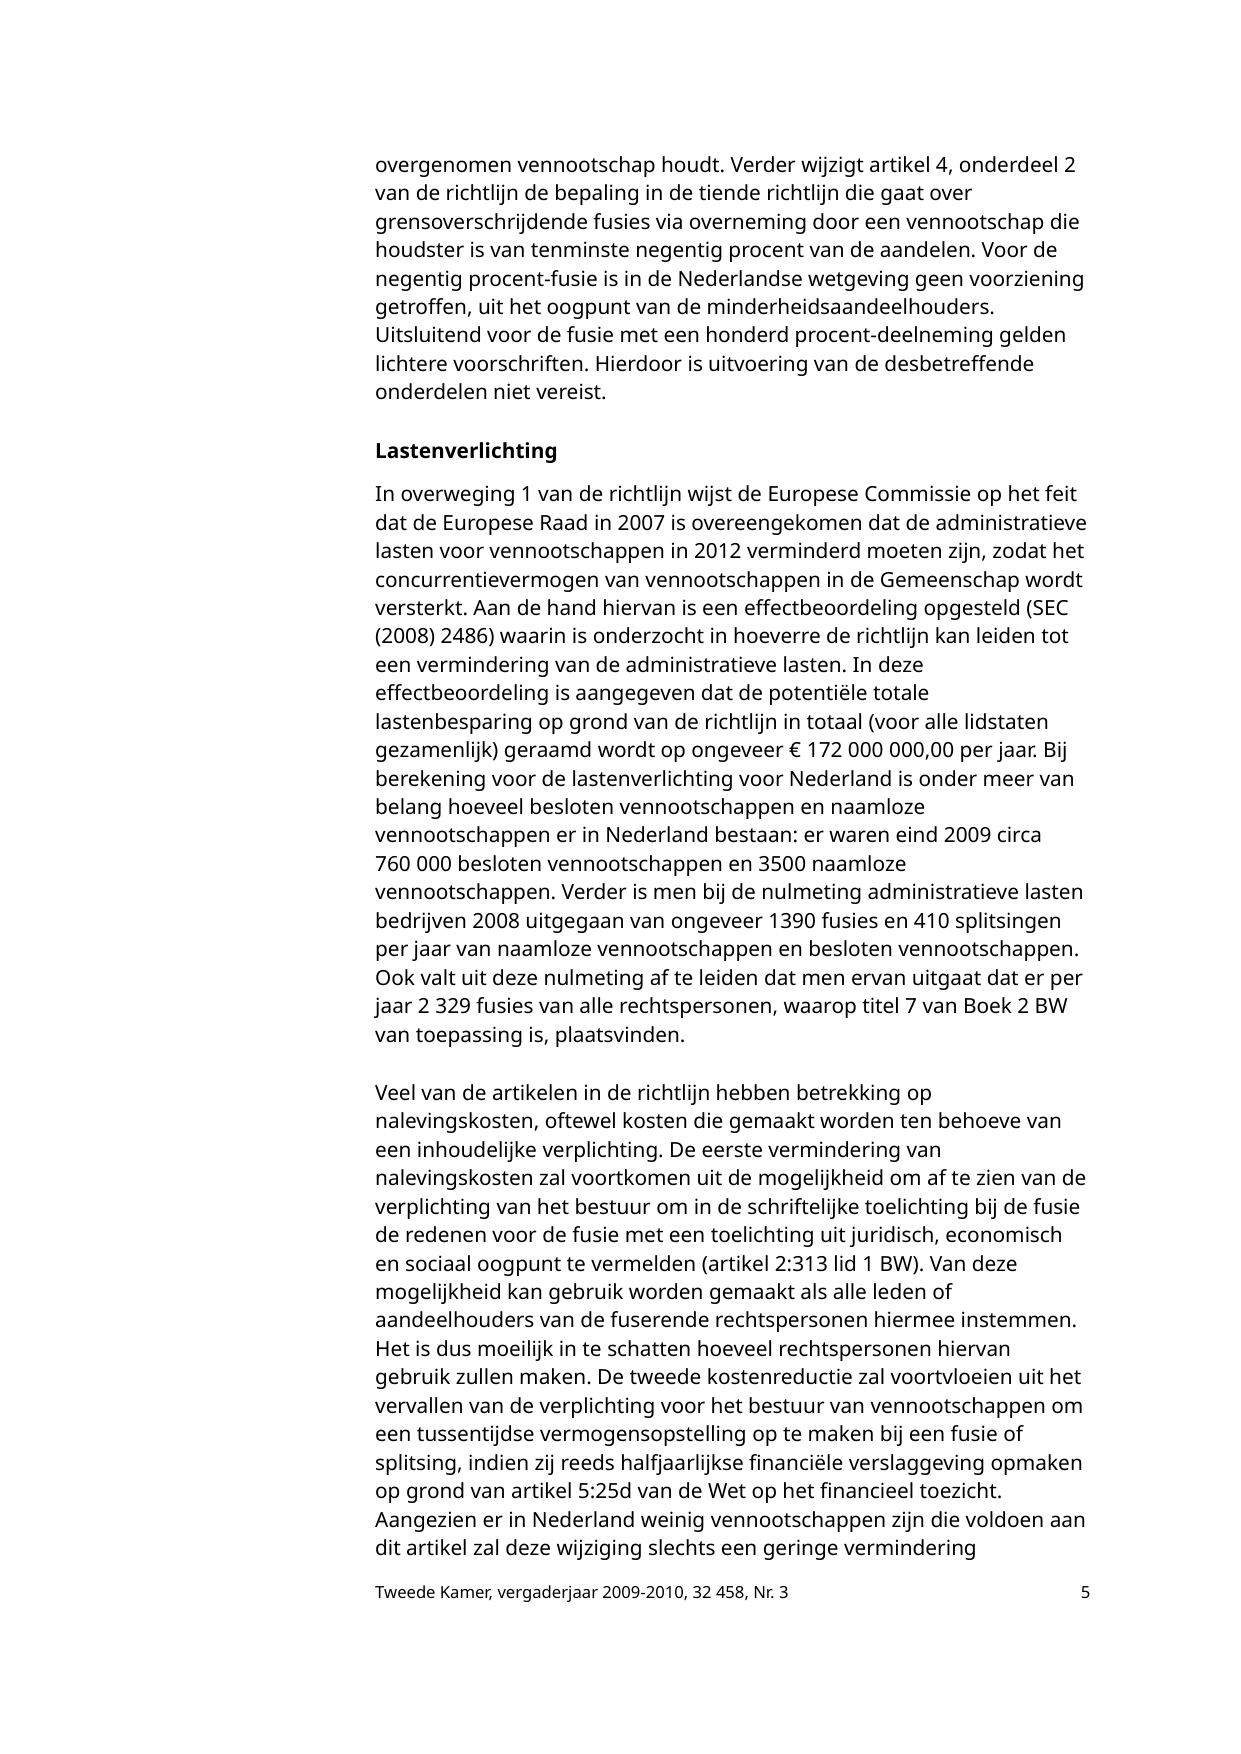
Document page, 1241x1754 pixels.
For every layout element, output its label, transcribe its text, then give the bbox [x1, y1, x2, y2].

text In overweging 1 van de richtlijn wijst de Europese Commissie op het feit dat de Europese Raad in 2007 is overeengekomen dat de administratieve lasten voor vennootschappen in 2012 verminderd moeten zijn, zodat het concurrentievermogen van vennootschappen in de Gemeenschap wordt versterkt. Aan de hand hiervan is een effectbeoordeling opgesteld (SEC (2008) 2486) waarin is onderzocht in hoeverre de richtlijn kan leiden tot een vermindering van de administratieve lasten. In deze effectbeoordeling is aangegeven dat de potentiële totale lastenbesparing op grond van de richtlijn in totaal (voor alle lidstaten gezamenlijk) geraamd wordt op ongeveer € 172 000 000,00 per jaar. Bij berekening voor de lastenverlichting voor Nederland is onder meer van belang hoeveel besloten vennootschappen en naamloze vennootschappen er in Nederland bestaan: er waren eind 2009 circa 760 000 besloten vennootschappen en 3500 naamloze vennootschappen. Verder is men bij de nulmeting administratieve lasten bedrijven 2008 uitgegaan van ongeveer 1390 fusies en 410 splitsingen per jaar van naamloze vennootschappen en besloten vennootschappen. Ook valt uit deze nulmeting af te leiden dat men ervan uitgaat dat er per jaar 2 329 fusies van alle rechtspersonen, waarop titel 7 van Boek 2 BW van toepassing is, plaatsvinden. [375, 479, 1090, 1048]
text Lastenverlichting [375, 436, 1090, 464]
text Veel van de artikelen in de richtlijn hebben betrekking op nalevingskosten, oftewel kosten die gemaakt worden ten behoeve van een inhoudelijke verplichting. De eerste vermindering van nalevingskosten zal voortkomen uit de mogelijkheid om af te zien van de verplichting van het bestuur om in de schriftelijke toelichting bij de fusie de redenen voor de fusie met een toelichting uit juridisch, economisch en sociaal oogpunt te vermelden (artikel 2:313 lid 1 BW). Van deze mogelijkheid kan gebruik worden gemaakt als alle leden of aandeelhouders van de fuserende rechtspersonen hiermee instemmen. Het is dus moeilijk in te schatten hoeveel rechtspersonen hiervan gebruik zullen maken. De tweede kostenreductie zal voortvloeien uit het vervallen van de verplichting voor het bestuur van vennootschappen om een tussentijdse vermogensopstelling op te maken bij een fusie of splitsing, indien zij reeds halfjaarlijkse financiële verslaggeving opmaken op grond van artikel 5:25d van de Wet op het financieel toezicht. Aangezien er in Nederland weinig vennootschappen zijn die voldoen aan dit artikel zal deze wijziging slechts een geringe vermindering [375, 1078, 1090, 1562]
text overgenomen vennootschap houdt. Verder wijzigt artikel 4, onderdeel 2 van de richtlijn de bepaling in de tiende richtlijn die gaat over grensoverschrijdende fusies via overneming door een vennootschap die houdster is van tenminste negentig procent van de aandelen. Voor de negentig procent-fusie is in de Nederlandse wetgeving geen voorziening getroffen, uit het oogpunt van de minderheidsaandeelhouders. Uitsluitend voor de fusie met een honderd procent-deelneming gelden lichtere voorschriften. Hierdoor is uitvoering van de desbetreffende onderdelen niet vereist. [375, 150, 1090, 406]
